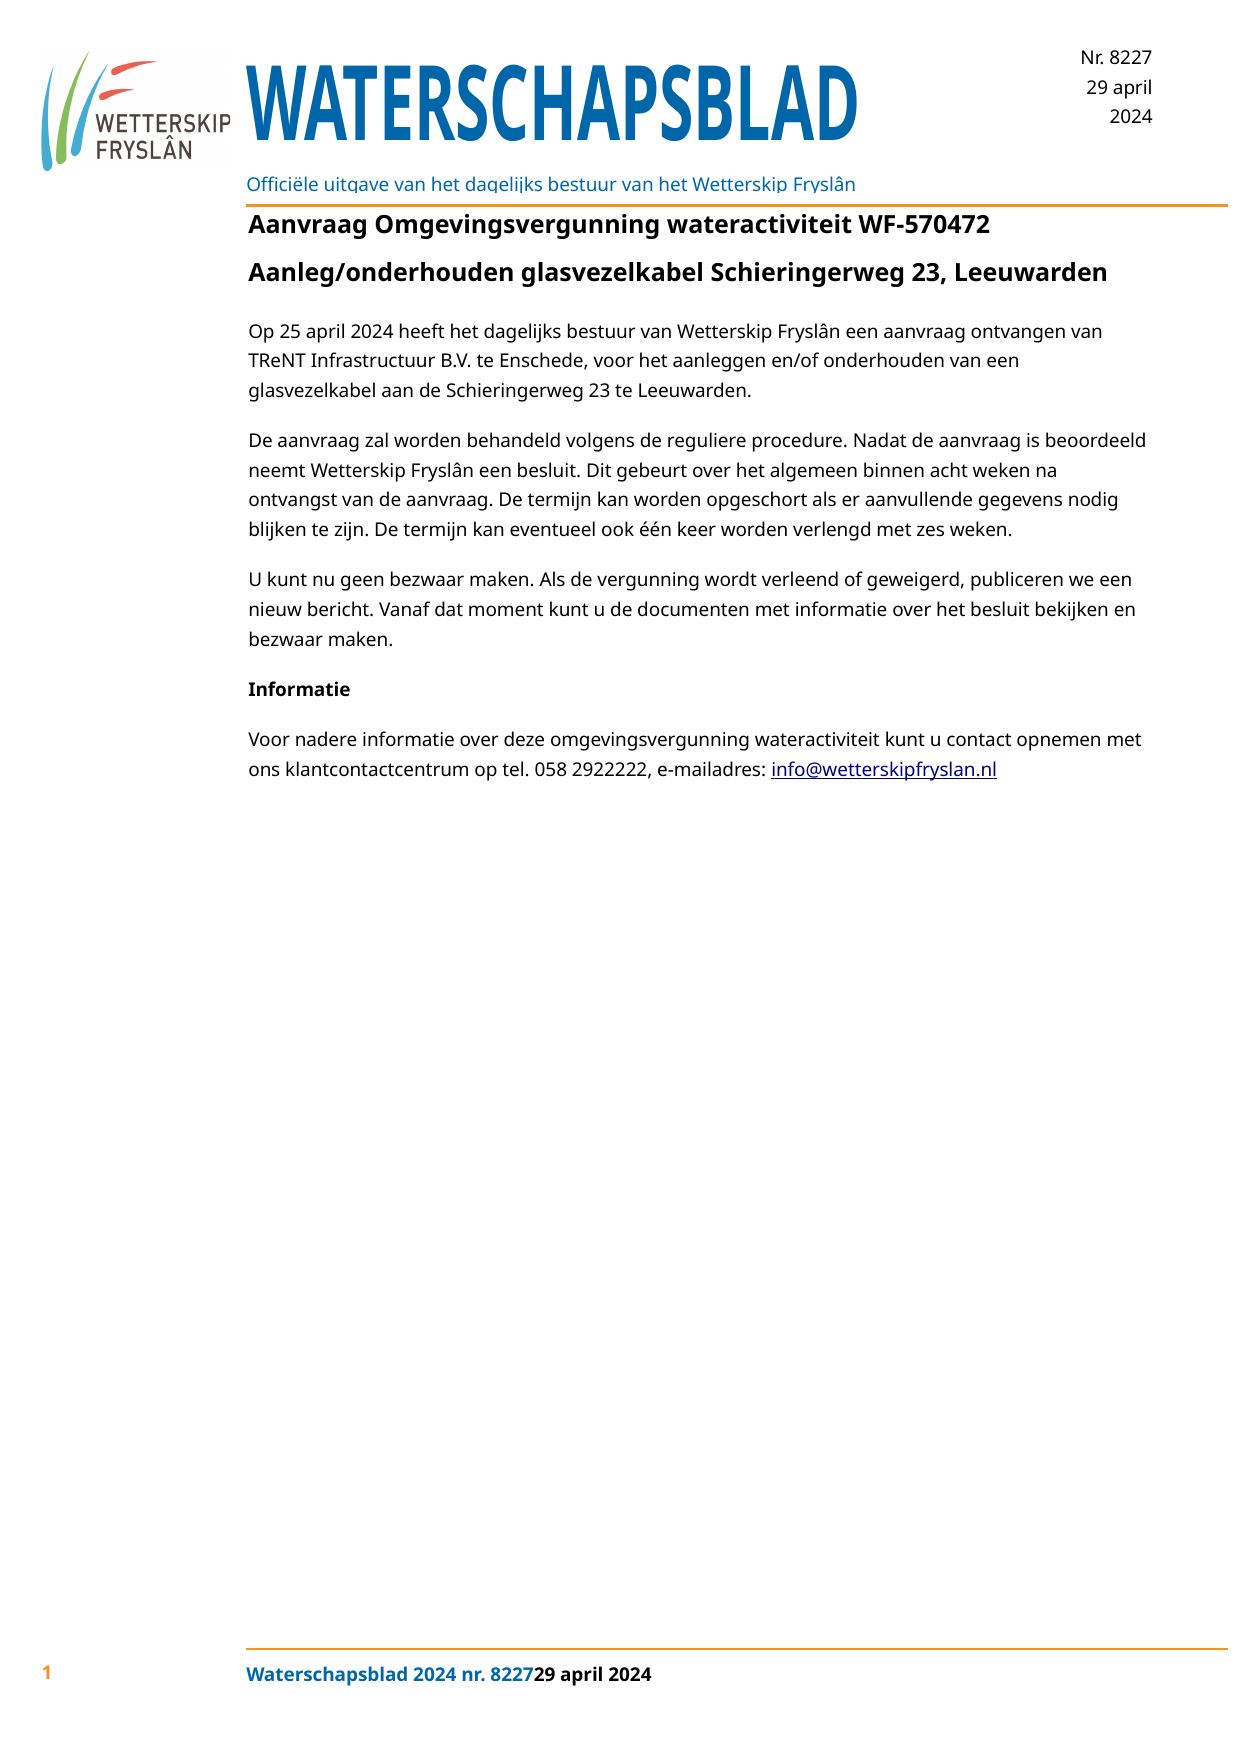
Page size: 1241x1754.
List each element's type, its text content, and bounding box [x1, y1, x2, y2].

text De aanvraag zal worden behandeld volgens de reguliere procedure. Nadat de aanvraag is beoordeeld neemt Wetterskip Fryslân een besluit. Dit gebeurt over het algemeen binnen acht weken na ontvangst van de aanvraag. De termijn kan worden opgeschort als er aanvullende gegevens nodig blijken te zijn. De termijn kan eventueel ook één keer worden verlengd met zes weken. [248, 427, 1152, 542]
text Voor nadere informatie over deze omgevingsvergunning wateractiviteit kunt u contact opnemen met ons klantcontactcentrum op tel. 058 2922222, e-mailadres: info@wetterskipfryslan.nl [248, 727, 1152, 782]
text U kunt nu geen bezwaar maken. Als de vergunning wordt verleend of geweigerd, publiceren we een nieuw bericht. Vanaf dat moment kunt u de documenten met informatie over het besluit bekijken en bezwaar maken. [248, 567, 1152, 652]
picture [41, 47, 231, 172]
text Op 25 april 2024 heeft het dagelijks bestuur van Wetterskip Fryslân een aanvraag ontvangen van TReNT Infrastructuur B.V. te Enschede, voor het aanleggen en/of onderhouden van een glasvezelkabel aan de Schieringerweg 23 te Leeuwarden. [248, 318, 1152, 403]
text Informatie [248, 676, 1152, 702]
text Aanvraag Omgevingsvergunning wateractiviteit WF-570472 Aanleg/onderhouden glasvezelkabel Schieringerweg 23, Leeuwarden [248, 207, 1152, 288]
